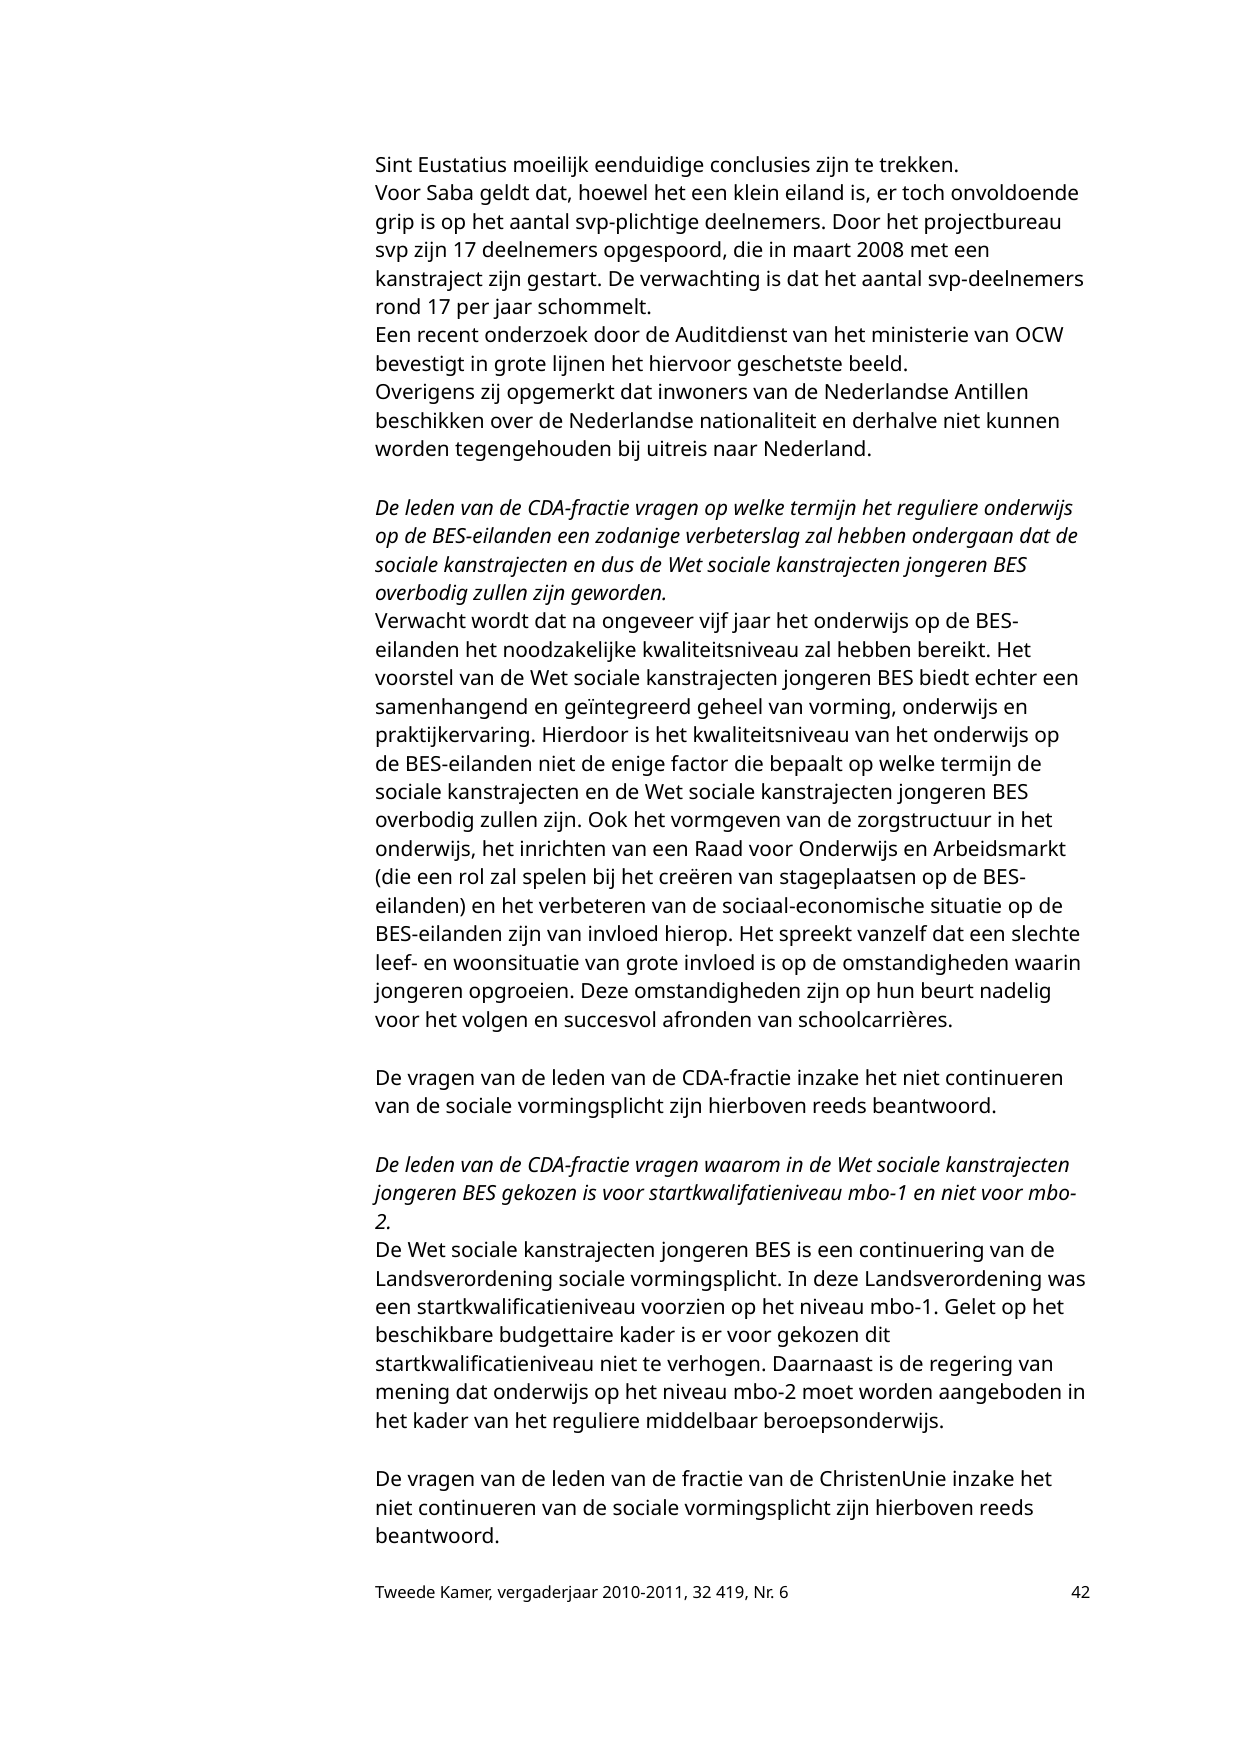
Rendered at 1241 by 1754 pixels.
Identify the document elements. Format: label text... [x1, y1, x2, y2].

text De leden van de CDA-fractie vragen op welke termijn het reguliere onderwijs op de BES-eilanden een zodanige verbeterslag zal hebben ondergaan dat de sociale kanstrajecten en dus de Wet sociale kanstrajecten jongeren BES overbodig zullen zijn geworden. [375, 493, 1090, 607]
text De vragen van de leden van de fractie van de ChristenUnie inzake het niet continueren van de sociale vormingsplicht zijn hierboven reeds beantwoord. [375, 1464, 1090, 1550]
text Voor Saba geldt dat, hoewel het een klein eiland is, er toch onvoldoende grip is op het aantal svp-plichtige deelnemers. Door het projectbureau svp zijn 17 deelnemers opgespoord, die in maart 2008 met een kanstraject zijn gestart. De verwachting is dat het aantal svp-deelnemers rond 17 per jaar schommelt. [375, 178, 1090, 321]
text De leden van de CDA-fractie vragen waarom in de Wet sociale kanstrajecten jongeren BES gekozen is voor startkwalifatieniveau mbo-1 en niet voor mbo-2. [375, 1150, 1090, 1235]
text De Wet sociale kanstrajecten jongeren BES is een continuering van de Landsverordening sociale vormingsplicht. In deze Landsverordening was een startkwalificatieniveau voorzien op het niveau mbo-1. Gelet op het beschikbare budgettaire kader is er voor gekozen dit startkwalificatieniveau niet te verhogen. Daarnaast is de regering van mening dat onderwijs op het niveau mbo-2 moet worden aangeboden in het kader van het reguliere middelbaar beroepsonderwijs. [375, 1235, 1090, 1434]
text Een recent onderzoek door de Auditdienst van het ministerie van OCW bevestigt in grote lijnen het hiervoor geschetste beeld. [375, 321, 1090, 377]
text Sint Eustatius moeilijk eenduidige conclusies zijn te trekken. [375, 150, 1090, 178]
text De vragen van de leden van de CDA-fractie inzake het niet continueren van de sociale vormingsplicht zijn hierboven reeds beantwoord. [375, 1063, 1090, 1120]
text Verwacht wordt dat na ongeveer vijf jaar het onderwijs op de BES-eilanden het noodzakelijke kwaliteitsniveau zal hebben bereikt. Het voorstel van de Wet sociale kanstrajecten jongeren BES biedt echter een samenhangend en geïntegreerd geheel van vorming, onderwijs en praktijkervaring. Hierdoor is het kwaliteitsniveau van het onderwijs op de BES-eilanden niet de enige factor die bepaalt op welke termijn de sociale kanstrajecten en de Wet sociale kanstrajecten jongeren BES overbodig zullen zijn. Ook het vormgeven van de zorgstructuur in het onderwijs, het inrichten van een Raad voor Onderwijs en Arbeidsmarkt (die een rol zal spelen bij het creëren van stageplaatsen op de BES-eilanden) en het verbeteren van de sociaal-economische situatie op de BES-eilanden zijn van invloed hierop. Het spreekt vanzelf dat een slechte leef- en woonsituatie van grote invloed is op de omstandigheden waarin jongeren opgroeien. Deze omstandigheden zijn op hun beurt nadelig voor het volgen en succesvol afronden van schoolcarrières. [375, 607, 1090, 1033]
text Overigens zij opgemerkt dat inwoners van de Nederlandse Antillen beschikken over de Nederlandse nationaliteit en derhalve niet kunnen worden tegengehouden bij uitreis naar Nederland. [375, 377, 1090, 463]
